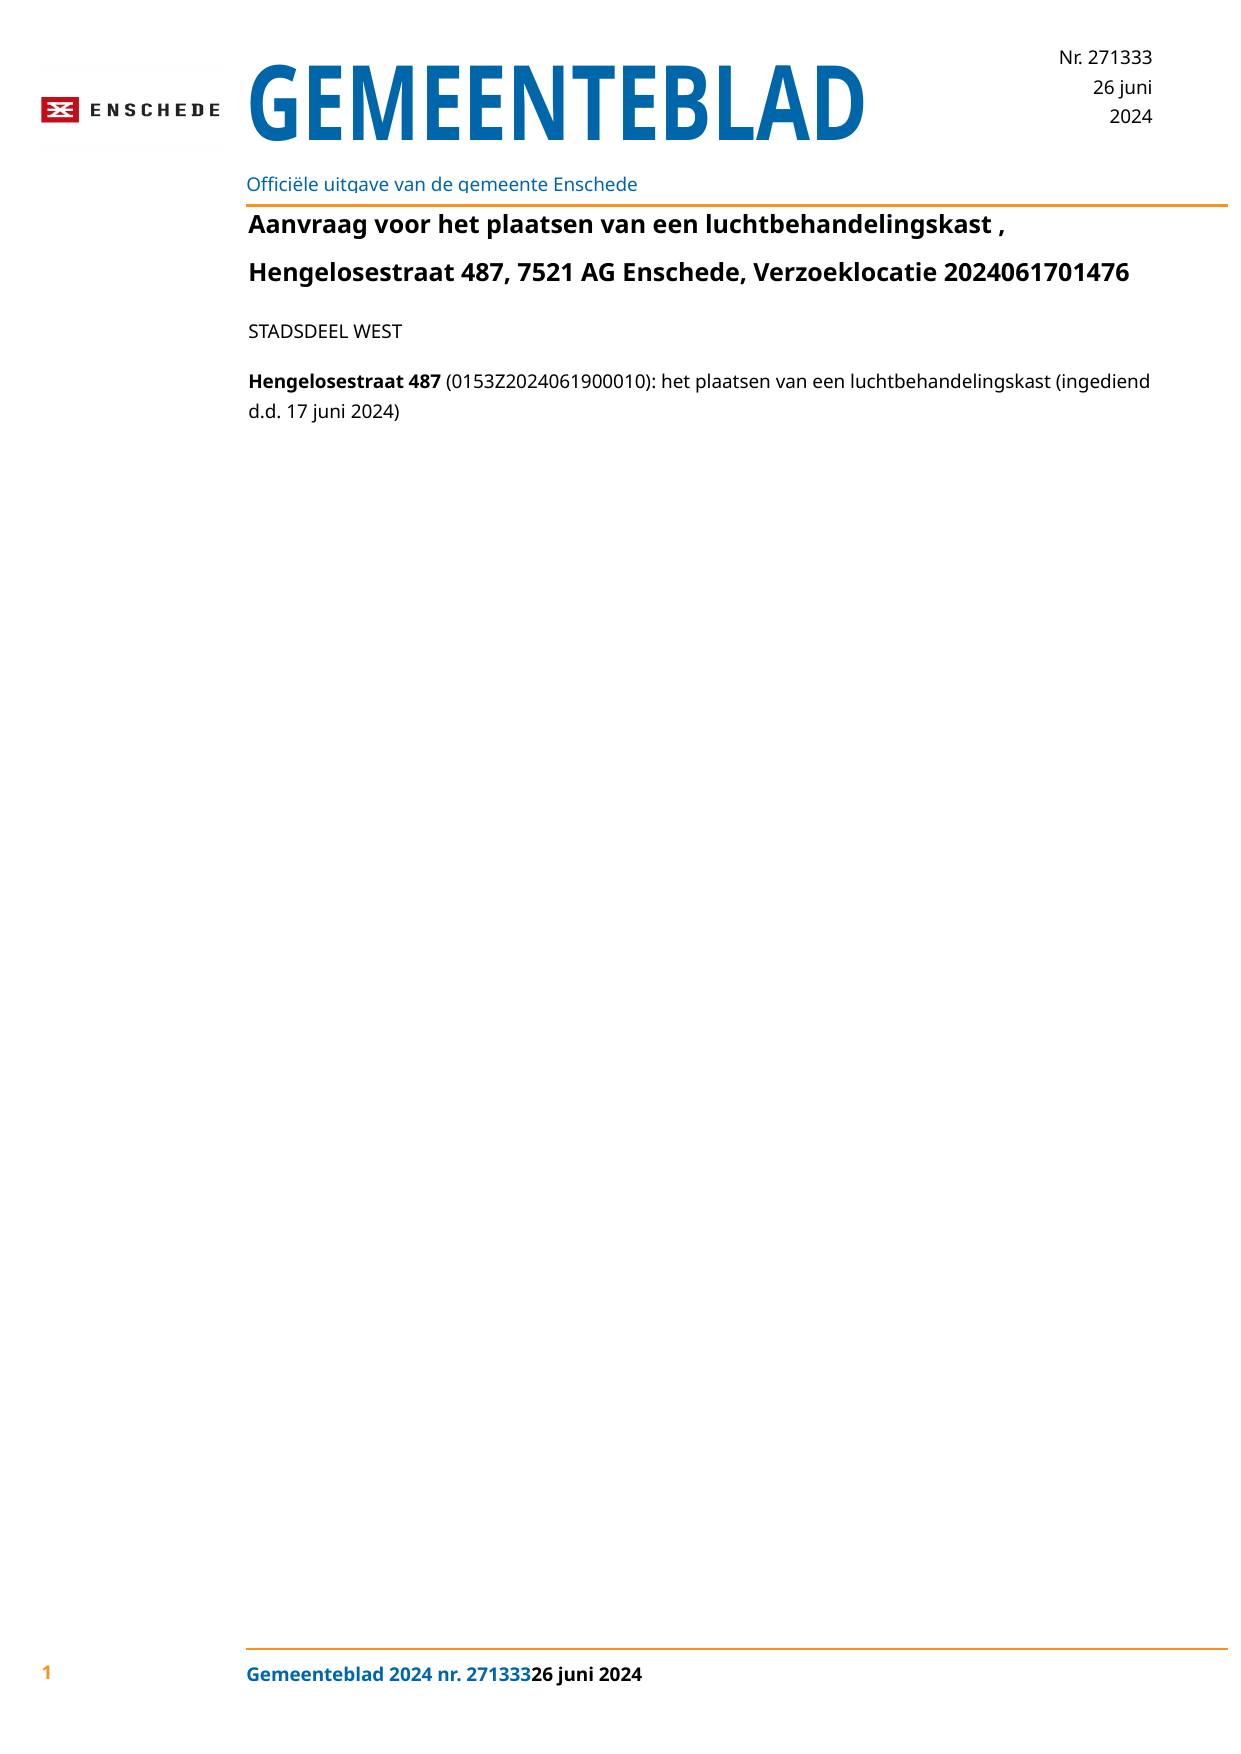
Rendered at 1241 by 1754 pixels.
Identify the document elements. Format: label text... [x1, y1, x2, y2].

text Hengelosestraat 487 (0153Z2024061900010): het plaatsen van een luchtbehandelingskast (ingediend d.d. 17 juni 2024) [248, 368, 1152, 424]
text STADSDEEL WEST [248, 318, 1152, 344]
picture [41, 47, 231, 172]
text Aanvraag voor het plaatsen van een luchtbehandelingskast , Hengelosestraat 487, 7521 AG Enschede, Verzoeklocatie 2024061701476 [248, 207, 1152, 288]
